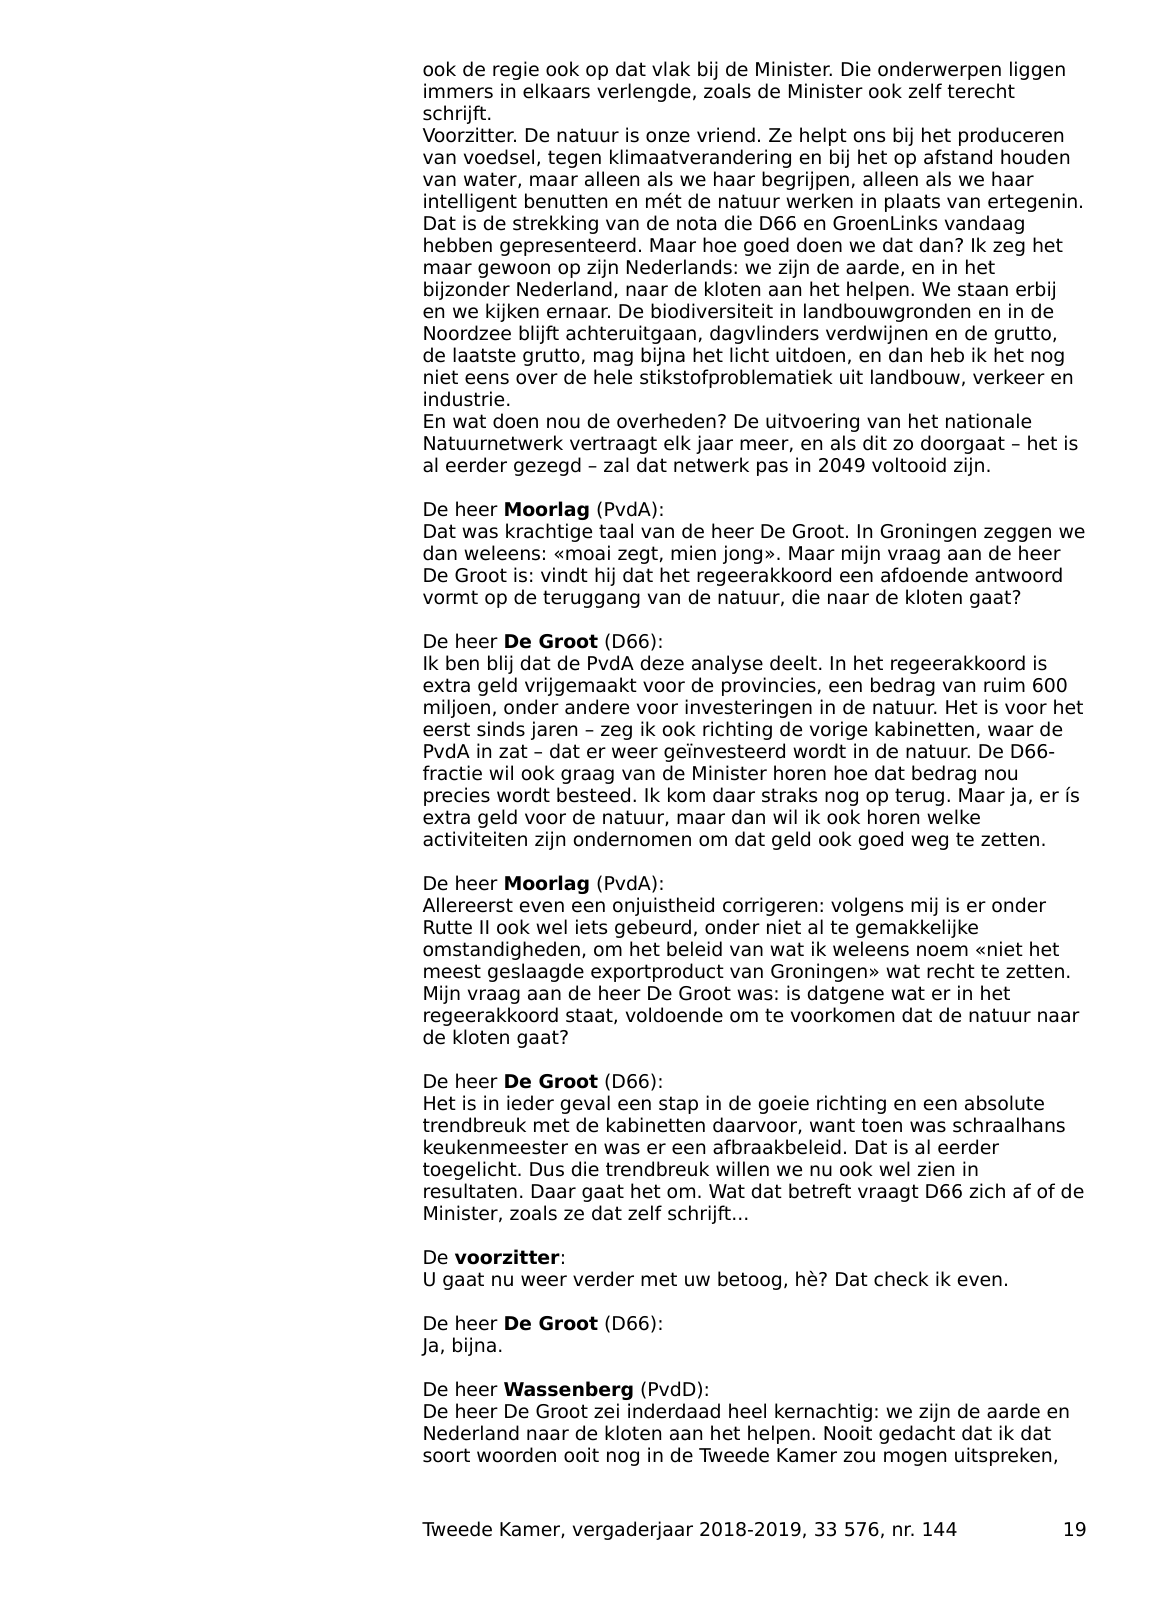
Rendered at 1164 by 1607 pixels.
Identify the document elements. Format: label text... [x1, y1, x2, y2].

text De voorzitter: [422, 1247, 1087, 1269]
text De heer De Groot zei inderdaad heel kernachtig: we zijn de aarde en Nederland naar de kloten aan het helpen. Nooit gedacht dat ik dat soort woorden ooit nog in de Tweede Kamer zou mogen uitspreken, [422, 1401, 1087, 1467]
text Ja, bijna. [422, 1335, 1087, 1357]
text Het is in ieder geval een stap in de goeie richting en een absolute trendbreuk met de kabinetten daarvoor, want toen was schraalhans keukenmeester en was er een afbraakbeleid. Dat is al eerder toegelicht. Dus die trendbreuk willen we nu ook wel zien in resultaten. Daar gaat het om. Wat dat betreft vraagt D66 zich af of de Minister, zoals ze dat zelf schrijft... [422, 1093, 1087, 1225]
text En wat doen nou de overheden? De uitvoering van het nationale Natuurnetwerk vertraagt elk jaar meer, en als dit zo doorgaat – het is al eerder gezegd – zal dat netwerk pas in 2049 voltooid zijn. [422, 411, 1087, 477]
text Ik ben blij dat de PvdA deze analyse deelt. In het regeerakkoord is extra geld vrijgemaakt voor de provincies, een bedrag van ruim 600 miljoen, onder andere voor investeringen in de natuur. Het is voor het eerst sinds jaren – zeg ik ook richting de vorige kabinetten, waar de PvdA in zat – dat er weer geïnvesteerd wordt in de natuur. De D66-fractie wil ook graag van de Minister horen hoe dat bedrag nou precies wordt besteed. Ik kom daar straks nog op terug. Maar ja, er ís extra geld voor de natuur, maar dan wil ik ook horen welke activiteiten zijn ondernomen om dat geld ook goed weg te zetten. [422, 653, 1087, 851]
text De heer Wassenberg (PvdD): [422, 1379, 1087, 1401]
text ook de regie ook op dat vlak bij de Minister. Die onderwerpen liggen immers in elkaars verlengde, zoals de Minister ook zelf terecht schrijft. [422, 59, 1087, 125]
text De heer De Groot (D66): [422, 631, 1087, 653]
text Voorzitter. De natuur is onze vriend. Ze helpt ons bij het produceren van voedsel, tegen klimaatverandering en bij het op afstand houden van water, maar alleen als we haar begrijpen, alleen als we haar intelligent benutten en mét de natuur werken in plaats van ertegenin. Dat is de strekking van de nota die D66 en GroenLinks vandaag hebben gepresenteerd. Maar hoe goed doen we dat dan? Ik zeg het maar gewoon op zijn Nederlands: we zijn de aarde, en in het bijzonder Nederland, naar de kloten aan het helpen. We staan erbij en we kijken ernaar. De biodiversiteit in landbouwgronden en in de Noordzee blijft achteruitgaan, dagvlinders verdwijnen en de grutto, de laatste grutto, mag bijna het licht uitdoen, en dan heb ik het nog niet eens over de hele stikstofproblematiek uit landbouw, verkeer en industrie. [422, 125, 1087, 411]
text De heer De Groot (D66): [422, 1071, 1087, 1093]
text De heer Moorlag (PvdA): [422, 873, 1087, 895]
text Allereerst even een onjuistheid corrigeren: volgens mij is er onder Rutte II ook wel iets gebeurd, onder niet al te gemakkelijke omstandigheden, om het beleid van wat ik weleens noem «niet het meest geslaagde exportproduct van Groningen» wat recht te zetten. Mijn vraag aan de heer De Groot was: is datgene wat er in het regeerakkoord staat, voldoende om te voorkomen dat de natuur naar de kloten gaat? [422, 895, 1087, 1049]
text U gaat nu weer verder met uw betoog, hè? Dat check ik even. [422, 1269, 1087, 1291]
text De heer De Groot (D66): [422, 1313, 1087, 1335]
text Dat was krachtige taal van de heer De Groot. In Groningen zeggen we dan weleens: «moai zegt, mien jong». Maar mijn vraag aan de heer De Groot is: vindt hij dat het regeerakkoord een afdoende antwoord vormt op de teruggang van de natuur, die naar de kloten gaat? [422, 521, 1087, 609]
text De heer Moorlag (PvdA): [422, 499, 1087, 521]
